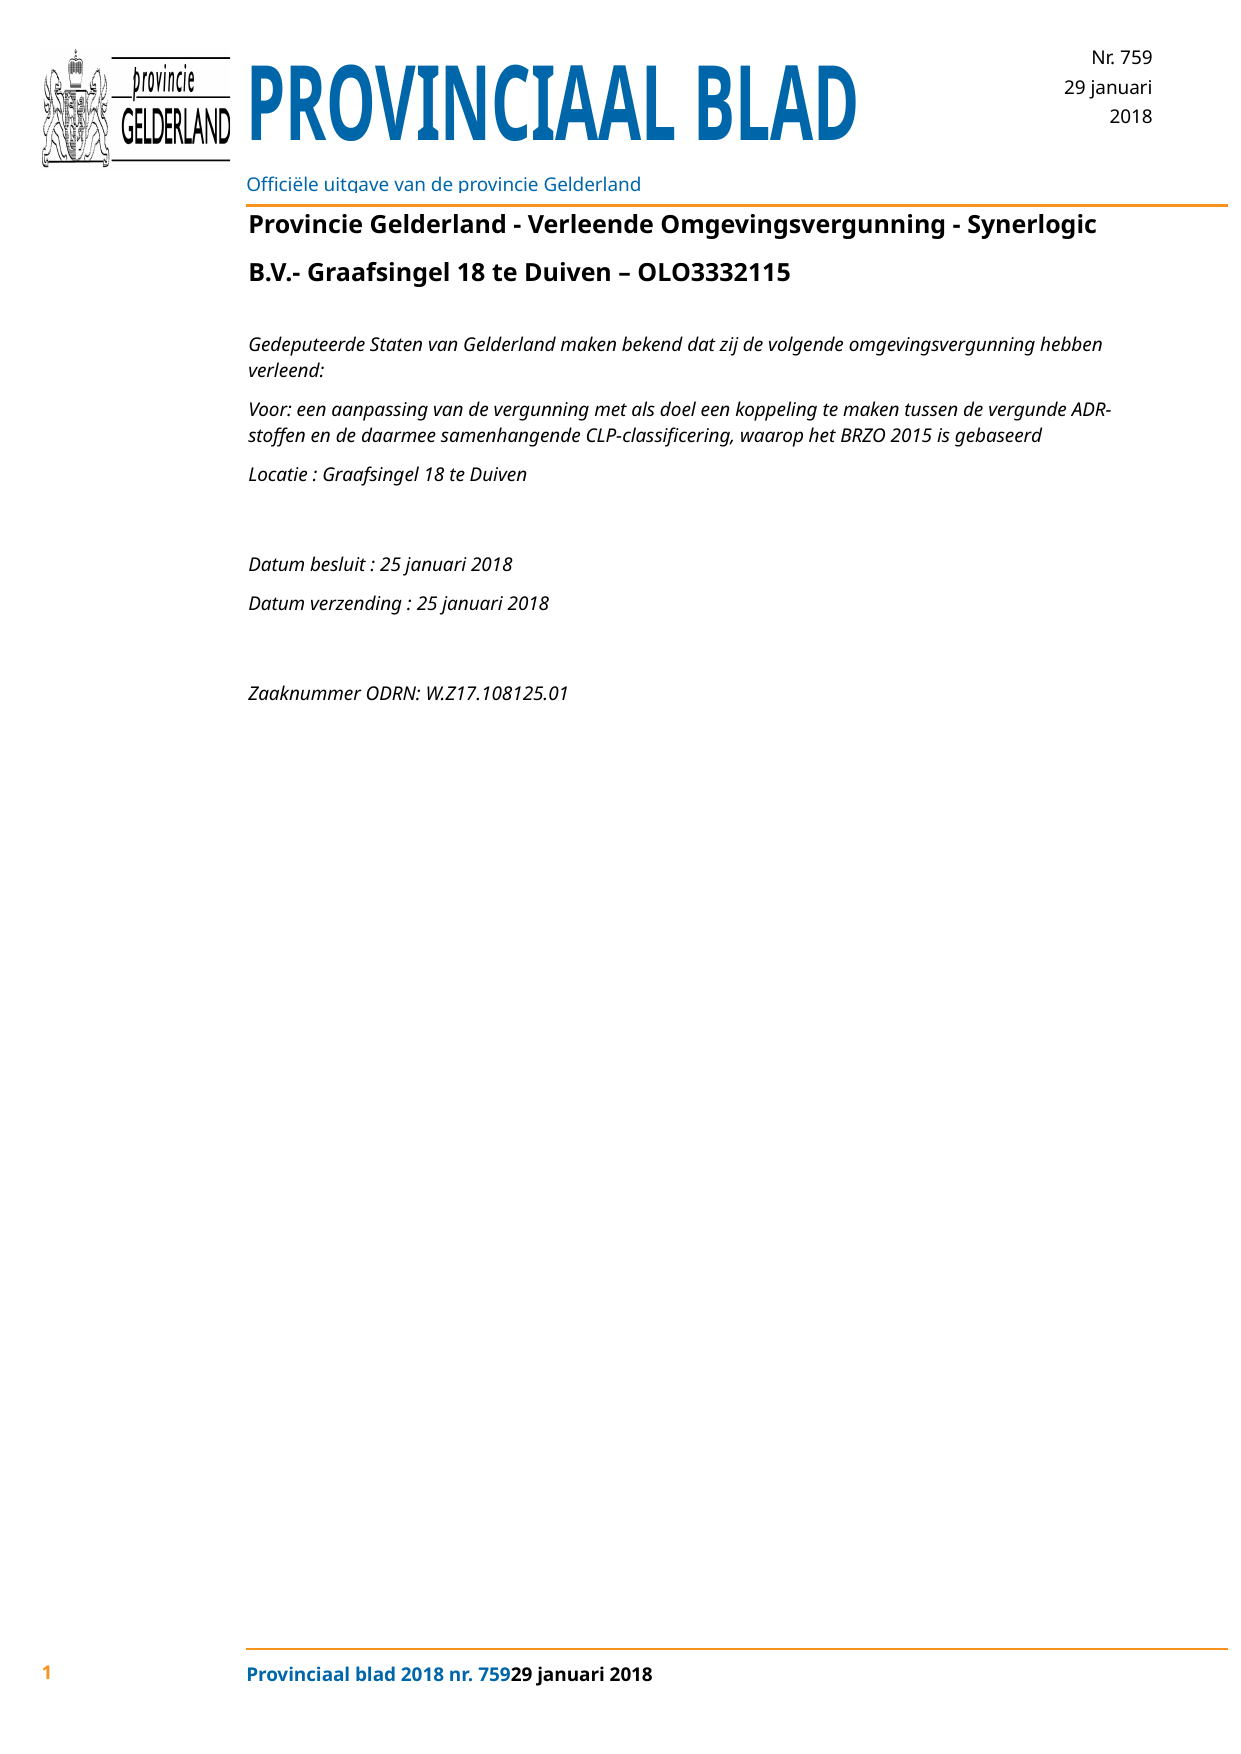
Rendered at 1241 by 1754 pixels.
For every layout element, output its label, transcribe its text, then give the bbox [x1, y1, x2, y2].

text Datum besluit : 25 januari 2018 [248, 551, 1152, 577]
text Voor: een aanpassing van de vergunning met als doel een koppeling te maken tussen de vergunde ADR-stoffen en de daarmee samenhangende CLP-classificering, waarop het BRZO 2015 is gebaseerd [248, 396, 1152, 448]
text Gedeputeerde Staten van Gelderland maken bekend dat zij de volgende omgevingsvergunning hebben verleend: [248, 331, 1152, 383]
text Zaaknummer ODRN: W.Z17.108125.01 [248, 680, 1152, 706]
text Datum verzending : 25 januari 2018 [248, 590, 1152, 616]
picture [41, 47, 231, 172]
text Locatie : Graafsingel 18 te Duiven [248, 461, 1152, 487]
text Provincie Gelderland - Verleende Omgevingsvergunning - Synerlogic B.V.- Graafsingel 18 te Duiven – OLO3332115 [248, 207, 1152, 288]
